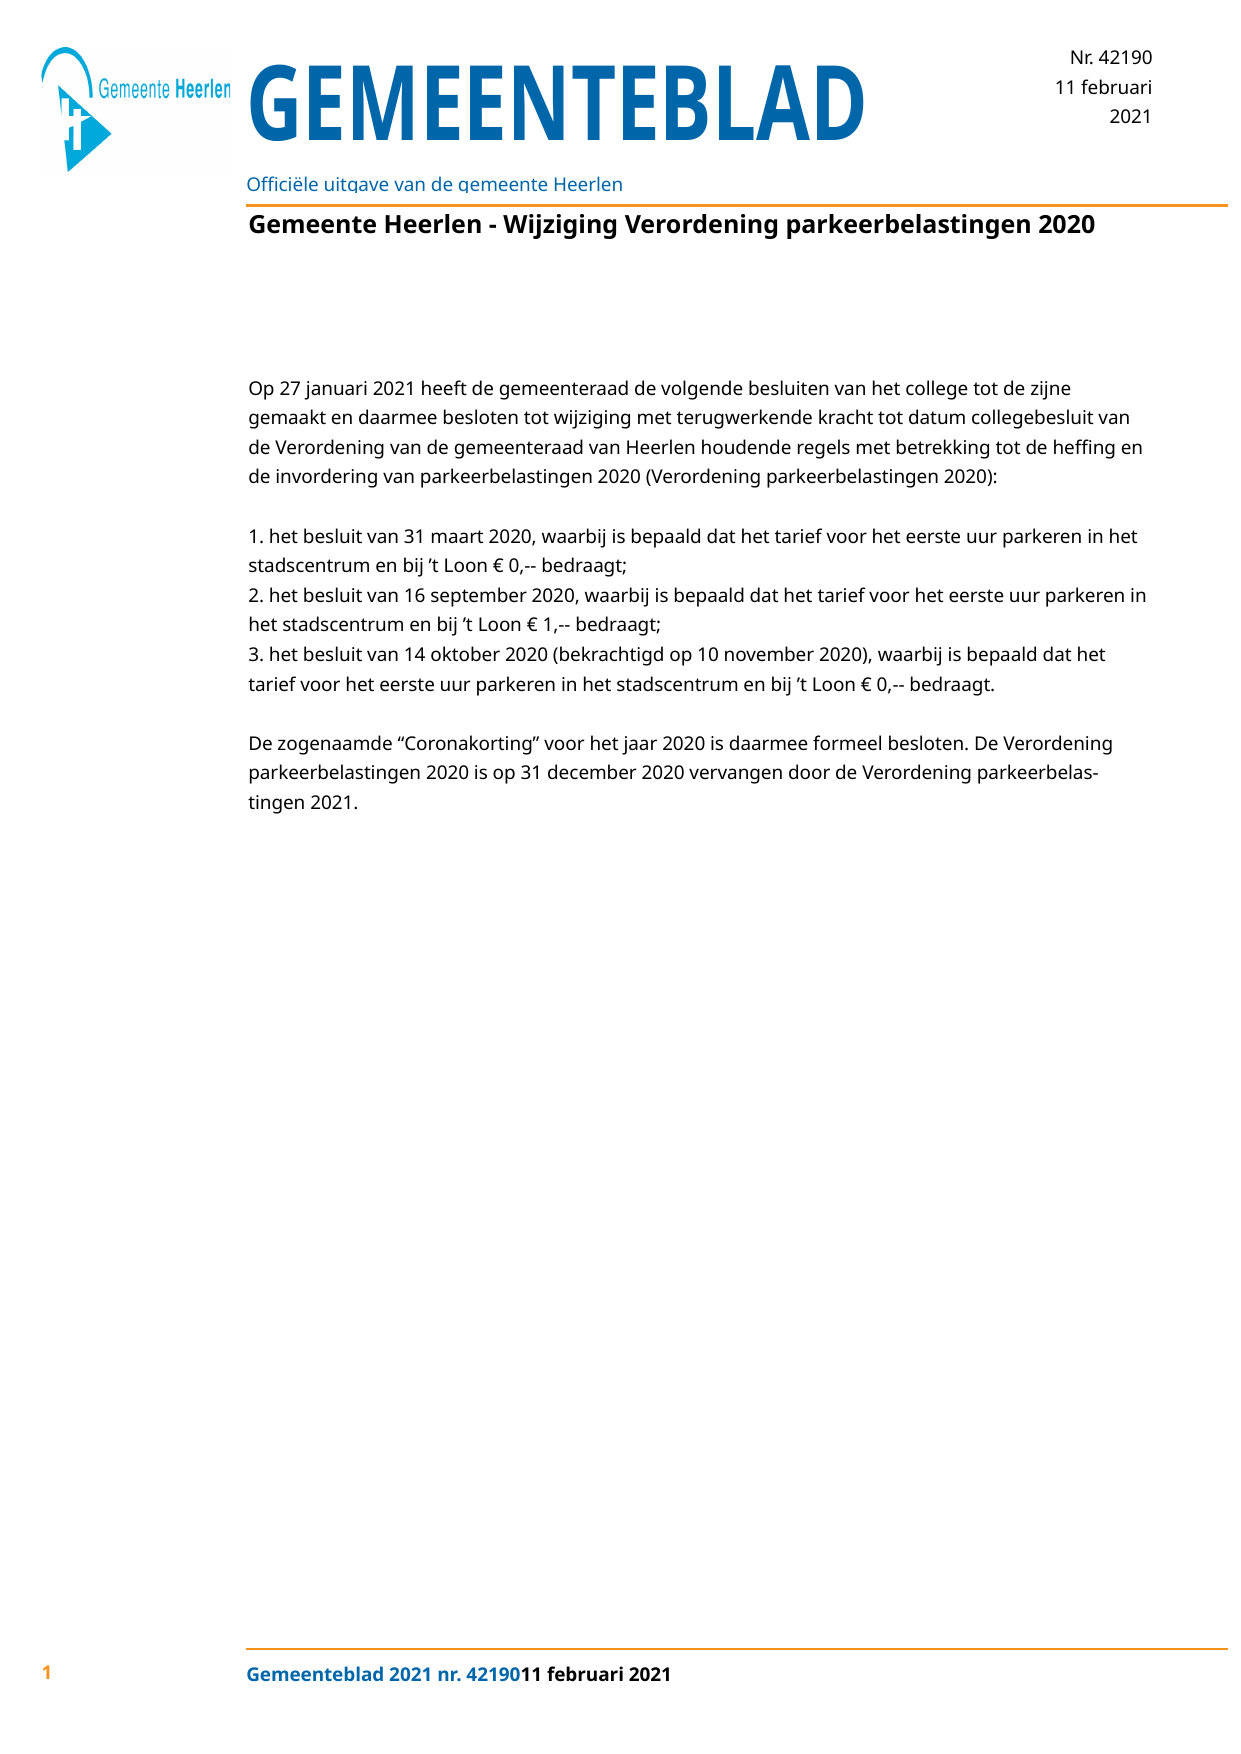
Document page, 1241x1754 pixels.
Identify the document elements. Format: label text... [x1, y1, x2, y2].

text 1. het besluit van 31 maart 2020, waarbij is bepaald dat het tarief voor het eerste uur parkeren in het stadscentrum en bij ’t Loon € 0,-- bedraagt; [248, 523, 1152, 578]
text De zogenaamde “Coronakorting” voor het jaar 2020 is daarmee formeel besloten. De Verordening parkeerbelastingen 2020 is op 31 december 2020 vervangen door de Verordening parkeerbelas-tingen 2021. [248, 730, 1152, 815]
picture [41, 47, 231, 172]
text 3. het besluit van 14 oktober 2020 (bekrachtigd op 10 november 2020), waarbij is bepaald dat het tarief voor het eerste uur parkeren in het stadscentrum en bij ’t Loon € 0,-- bedraagt. [248, 641, 1152, 696]
picture [41, 47, 59, 70]
text Gemeente Heerlen - Wijziging Verordening parkeerbelastingen 2020 [248, 207, 1152, 241]
text 2. het besluit van 16 september 2020, waarbij is bepaald dat het tarief voor het eerste uur parkeren in het stadscentrum en bij ’t Loon € 1,-- bedraagt; [248, 582, 1152, 637]
text Op 27 januari 2021 heeft de gemeenteraad de volgende besluiten van het college tot de zijne gemaakt en daarmee besloten tot wijziging met terugwerkende kracht tot datum collegebesluit van de Verordening van de gemeenteraad van Heerlen houdende regels met betrekking tot de heffing en de invordering van parkeerbelastingen 2020 (Verordening parkeerbelastingen 2020): [248, 375, 1152, 489]
